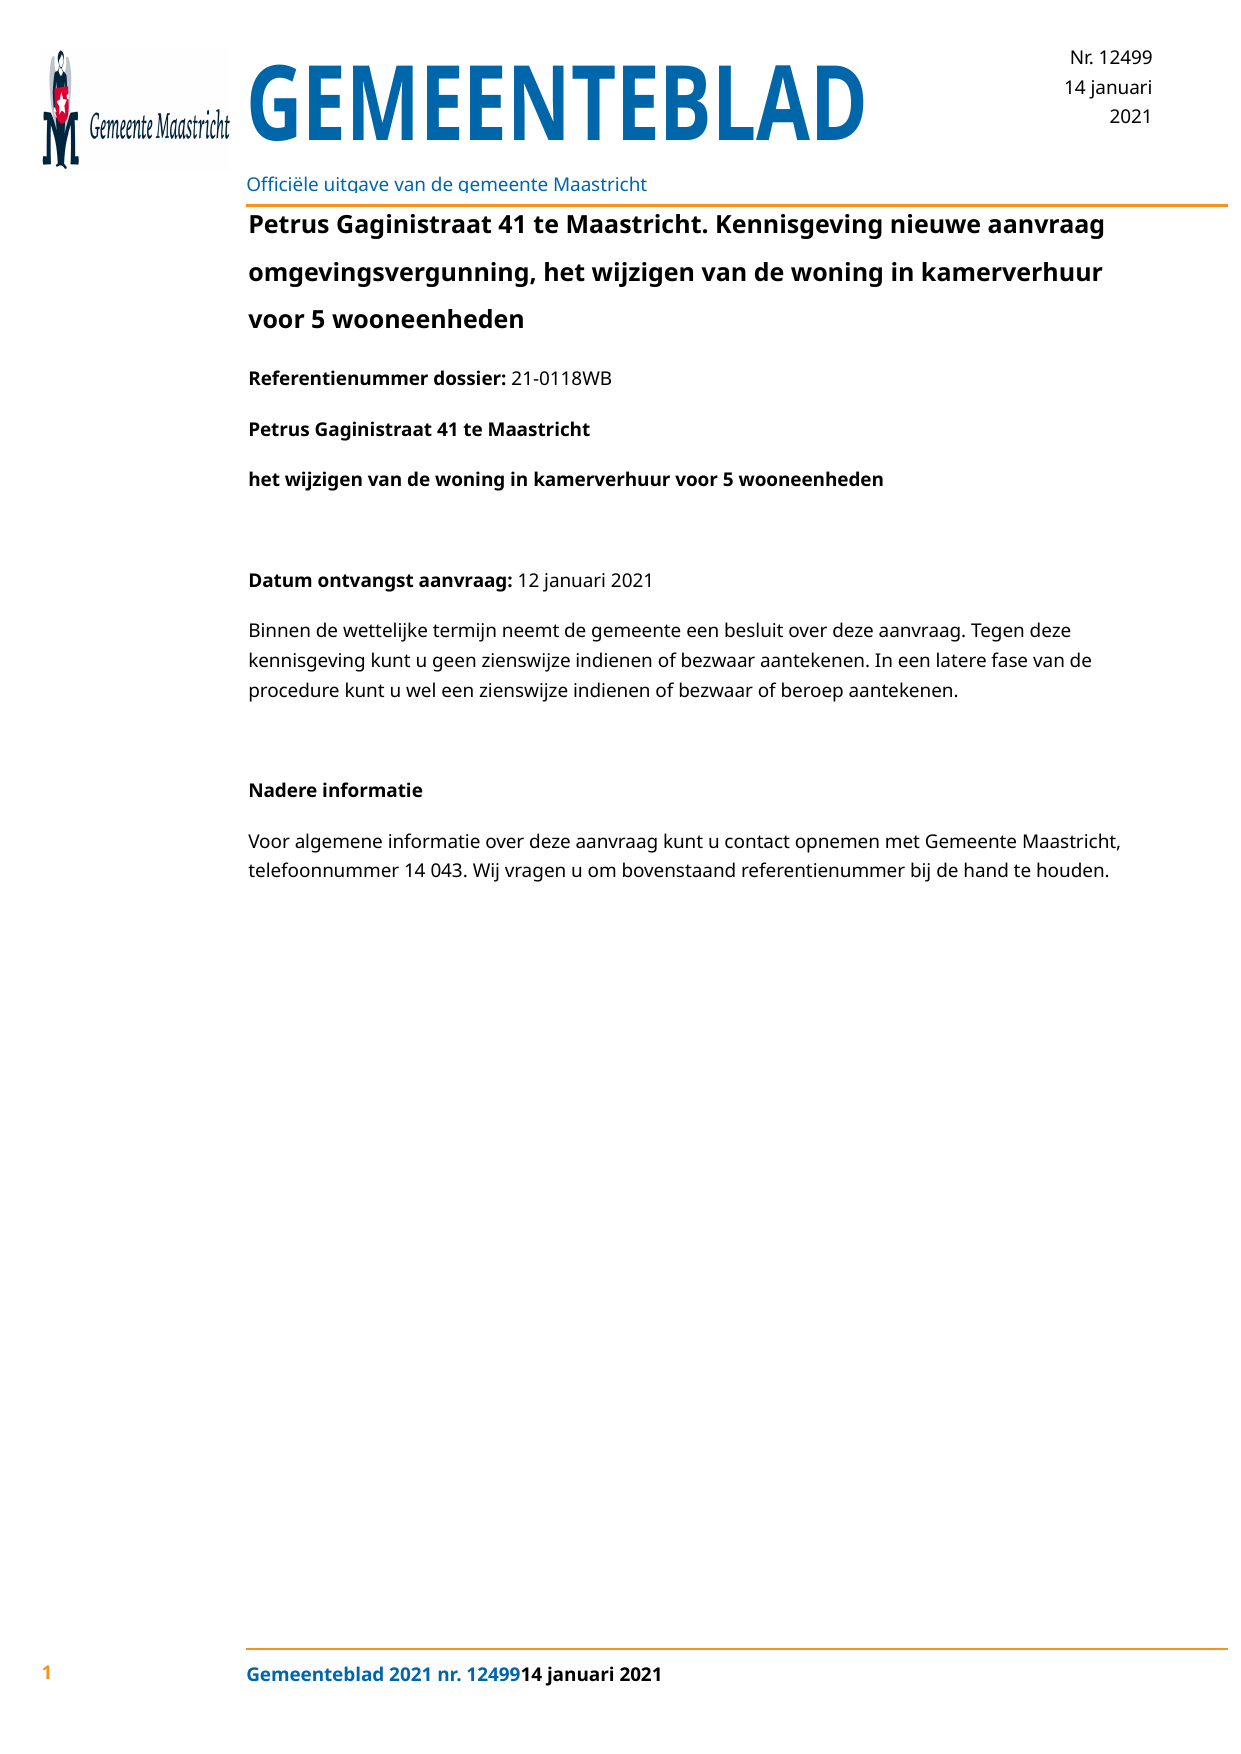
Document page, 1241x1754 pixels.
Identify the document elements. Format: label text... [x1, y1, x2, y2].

text Datum ontvangst aanvraag: 12 januari 2021 [248, 567, 1152, 593]
picture [41, 47, 231, 172]
text Petrus Gaginistraat 41 te Maastricht [248, 416, 1152, 442]
text Referentienummer dossier: 21-0118WB [248, 366, 1152, 391]
text het wijzigen van de woning in kamerverhuur voor 5 wooneenheden [248, 466, 1152, 492]
text Petrus Gaginistraat 41 te Maastricht. Kennisgeving nieuwe aanvraag omgevingsvergunning, het wijzigen van de woning in kamerverhuur voor 5 wooneenheden [248, 207, 1152, 336]
text Voor algemene informatie over deze aanvraag kunt u contact opnemen met Gemeente Maastricht, telefoonnummer 14 043. Wij vragen u om bovenstaand referentienummer bij de hand te houden. [248, 828, 1152, 883]
text Binnen de wettelijke termijn neemt de gemeente een besluit over deze aanvraag. Tegen deze kennisgeving kunt u geen zienswijze indienen of bezwaar aantekenen. In een latere fase van de procedure kunt u wel een zienswijze indienen of bezwaar of beroep aantekenen. [248, 618, 1152, 702]
text Nadere informatie [248, 778, 1152, 803]
